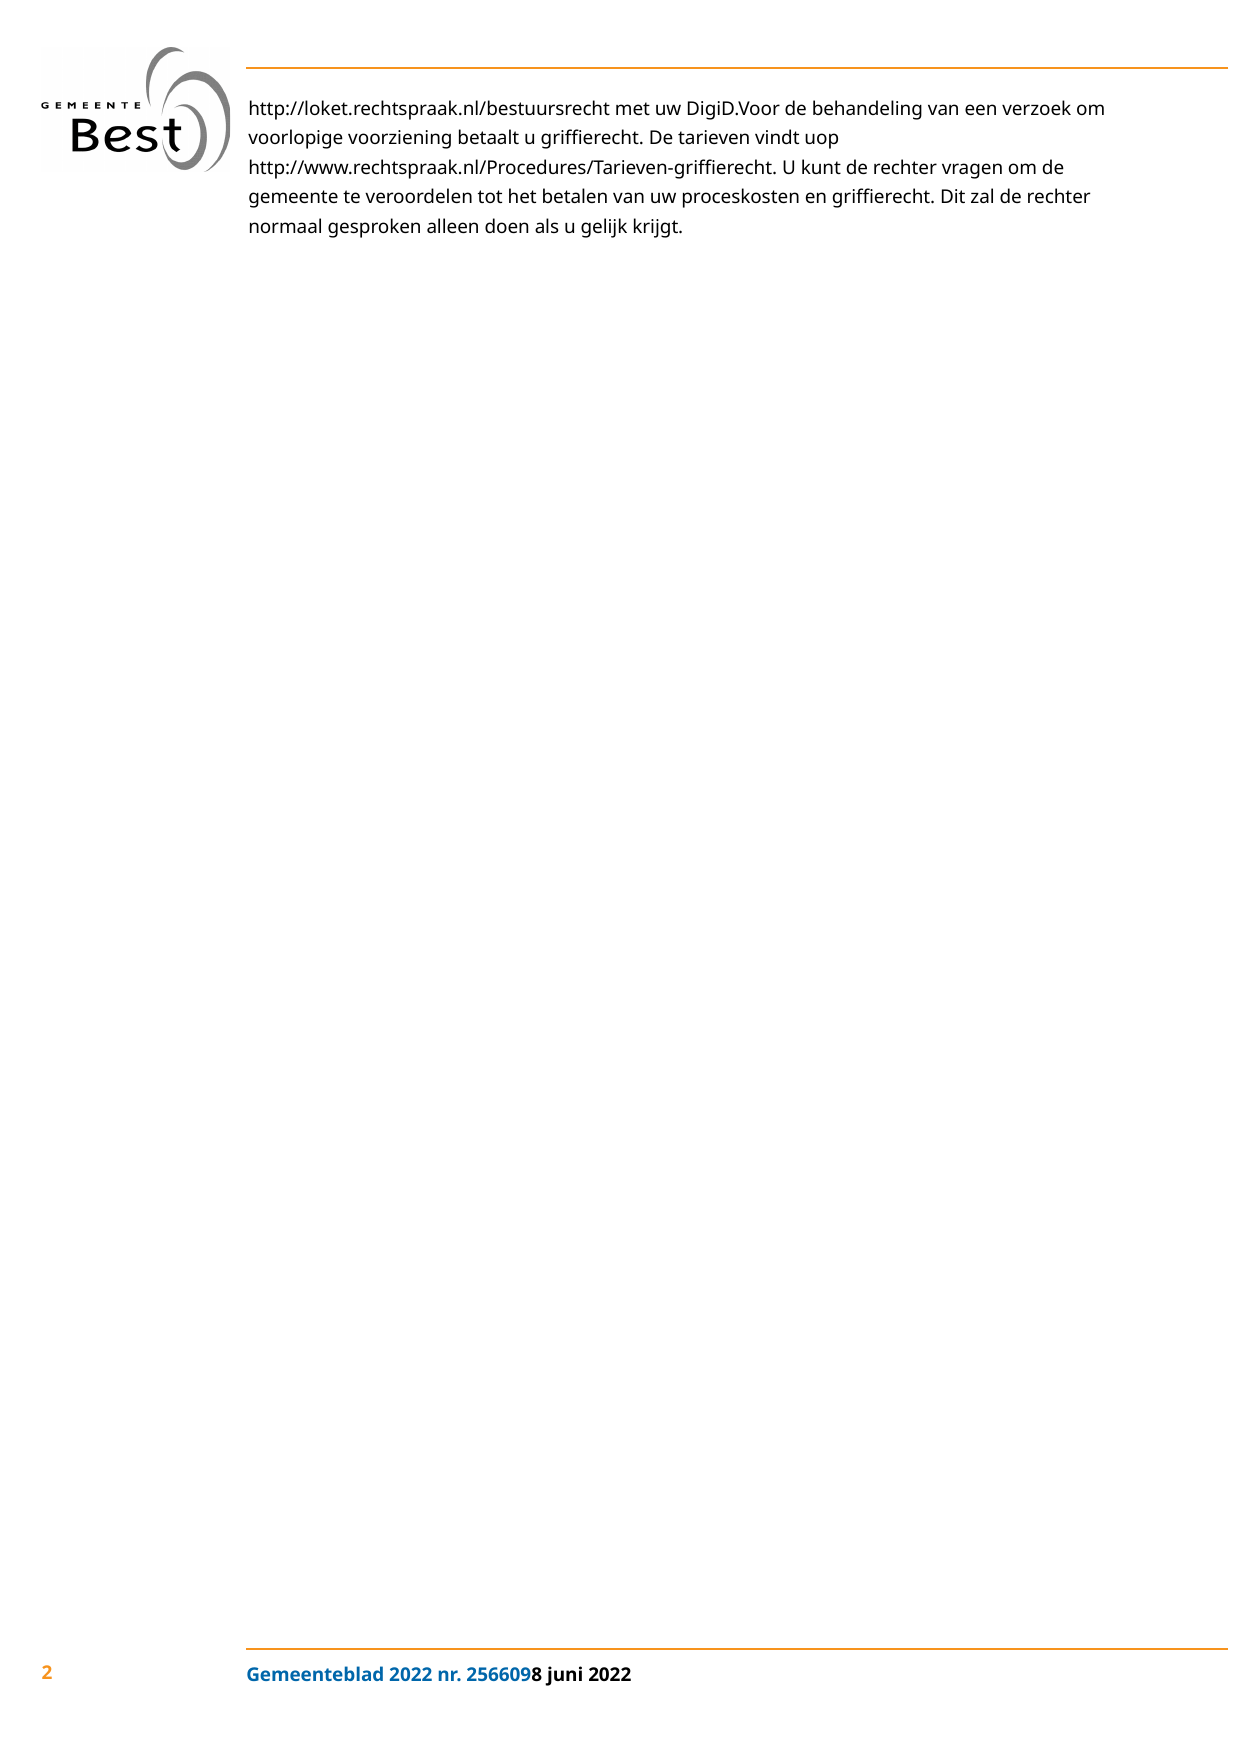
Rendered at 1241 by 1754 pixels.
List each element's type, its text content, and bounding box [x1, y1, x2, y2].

picture [41, 47, 231, 172]
text http://loket.rechtspraak.nl/bestuursrecht met uw DigiD.Voor de behandeling van een verzoek om voorlopige voorziening betaalt u griffierecht. De tarieven vindt uop http://www.rechtspraak.nl/Procedures/Tarieven-griffierecht. U kunt de rechter vragen om de gemeente te veroordelen tot het betalen van uw proceskosten en griffierecht. Dit zal de rechter normaal gesproken alleen doen als u gelijk krijgt. [248, 95, 1152, 239]
